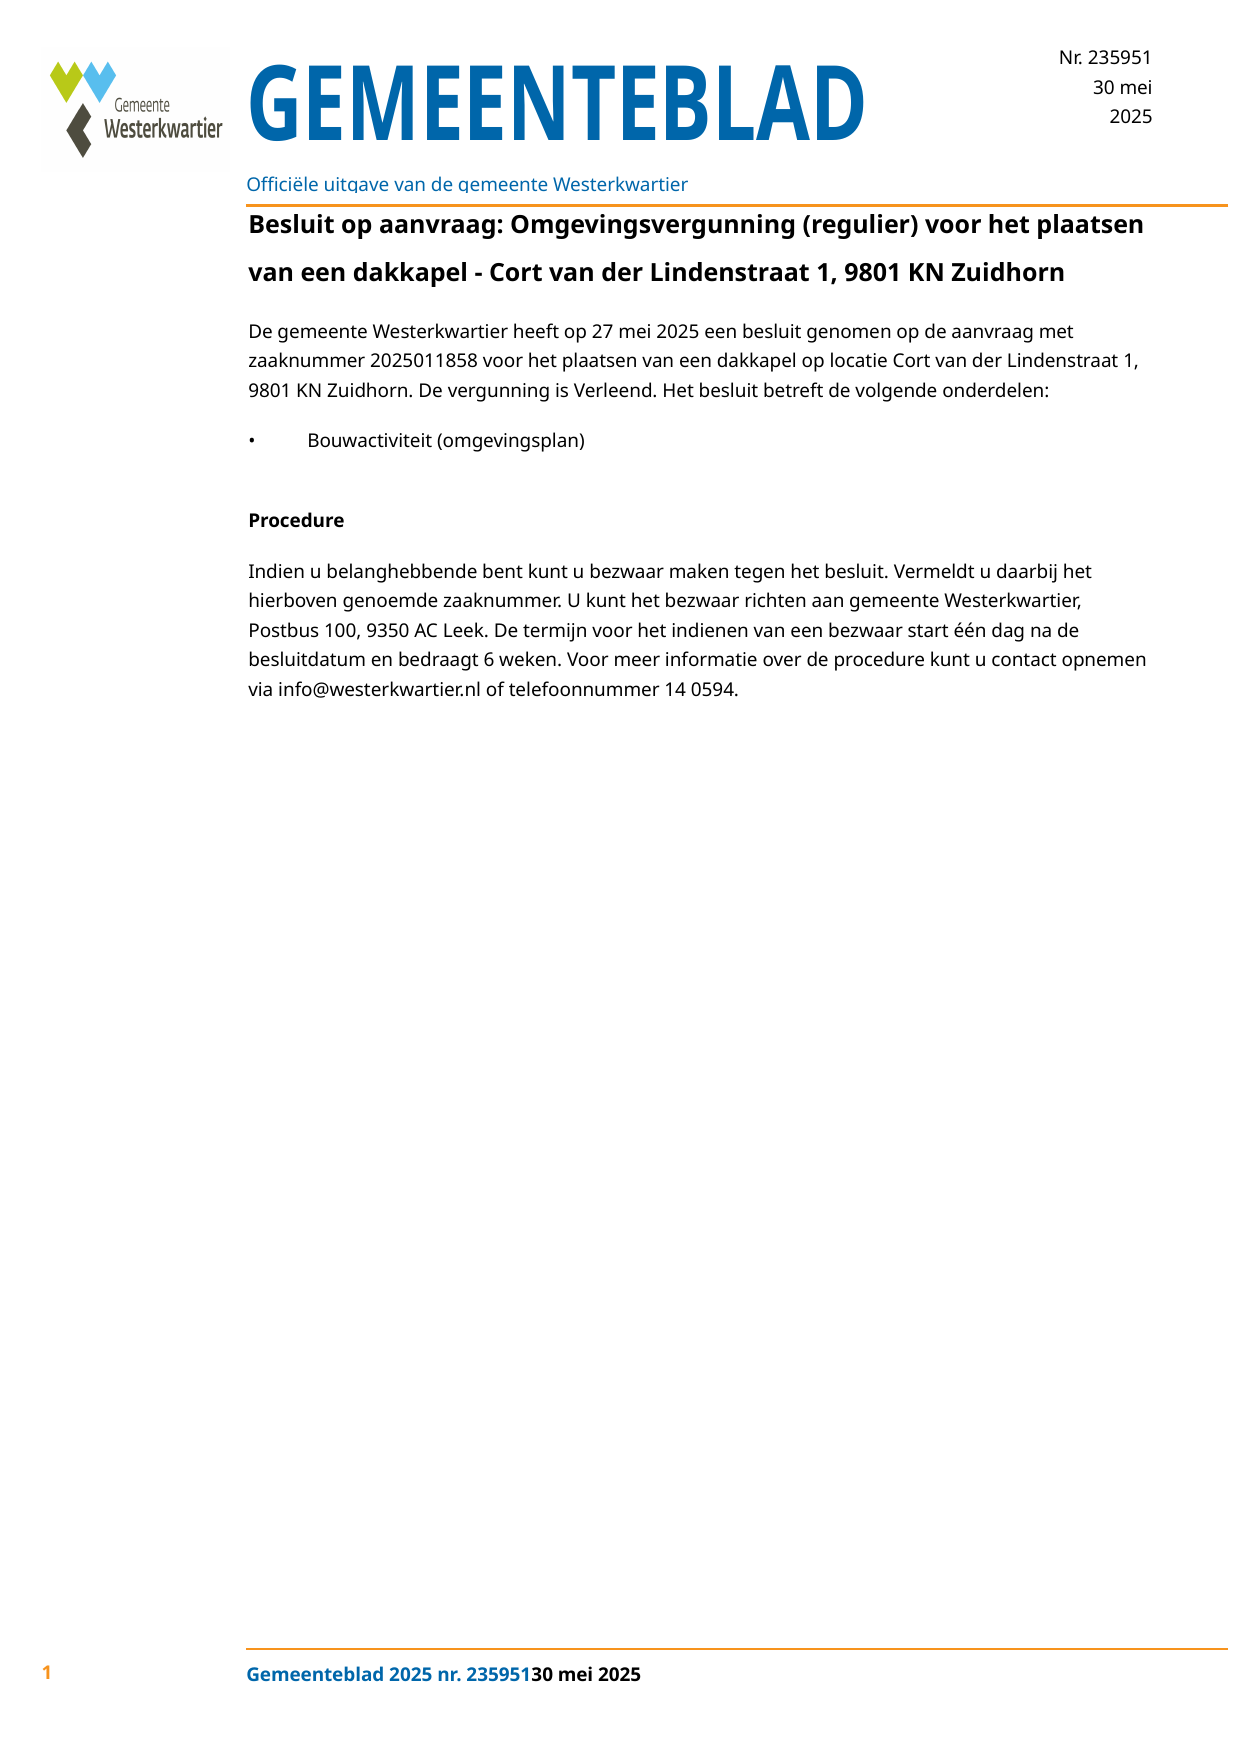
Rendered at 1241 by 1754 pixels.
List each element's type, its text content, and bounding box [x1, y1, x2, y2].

picture [41, 47, 231, 172]
list Bouwactiviteit (omgevingsplan) [248, 427, 1152, 453]
text Indien u belanghebbende bent kunt u bezwaar maken tegen het besluit. Vermeldt u daarbij het hierboven genoemde zaaknummer. U kunt het bezwaar richten aan gemeente Westerkwartier, Postbus 100, 9350 AC Leek. De termijn voor het indienen van een bezwaar start één dag na de besluitdatum en bedraagt 6 weken. Voor meer informatie over de procedure kunt u contact opnemen via info@westerkwartier.nl of telefoonnummer 14 0594. [248, 558, 1152, 702]
text Procedure [248, 507, 1152, 533]
text Besluit op aanvraag: Omgevingsvergunning (regulier) voor het plaatsen van een dakkapel - Cort van der Lindenstraat 1, 9801 KN Zuidhorn [248, 207, 1152, 288]
text De gemeente Westerkwartier heeft op 27 mei 2025 een besluit genomen op de aanvraag met zaaknummer 2025011858 voor het plaatsen van een dakkapel op locatie Cort van der Lindenstraat 1, 9801 KN Zuidhorn. De vergunning is Verleend. Het besluit betreft de volgende onderdelen: [248, 318, 1152, 403]
